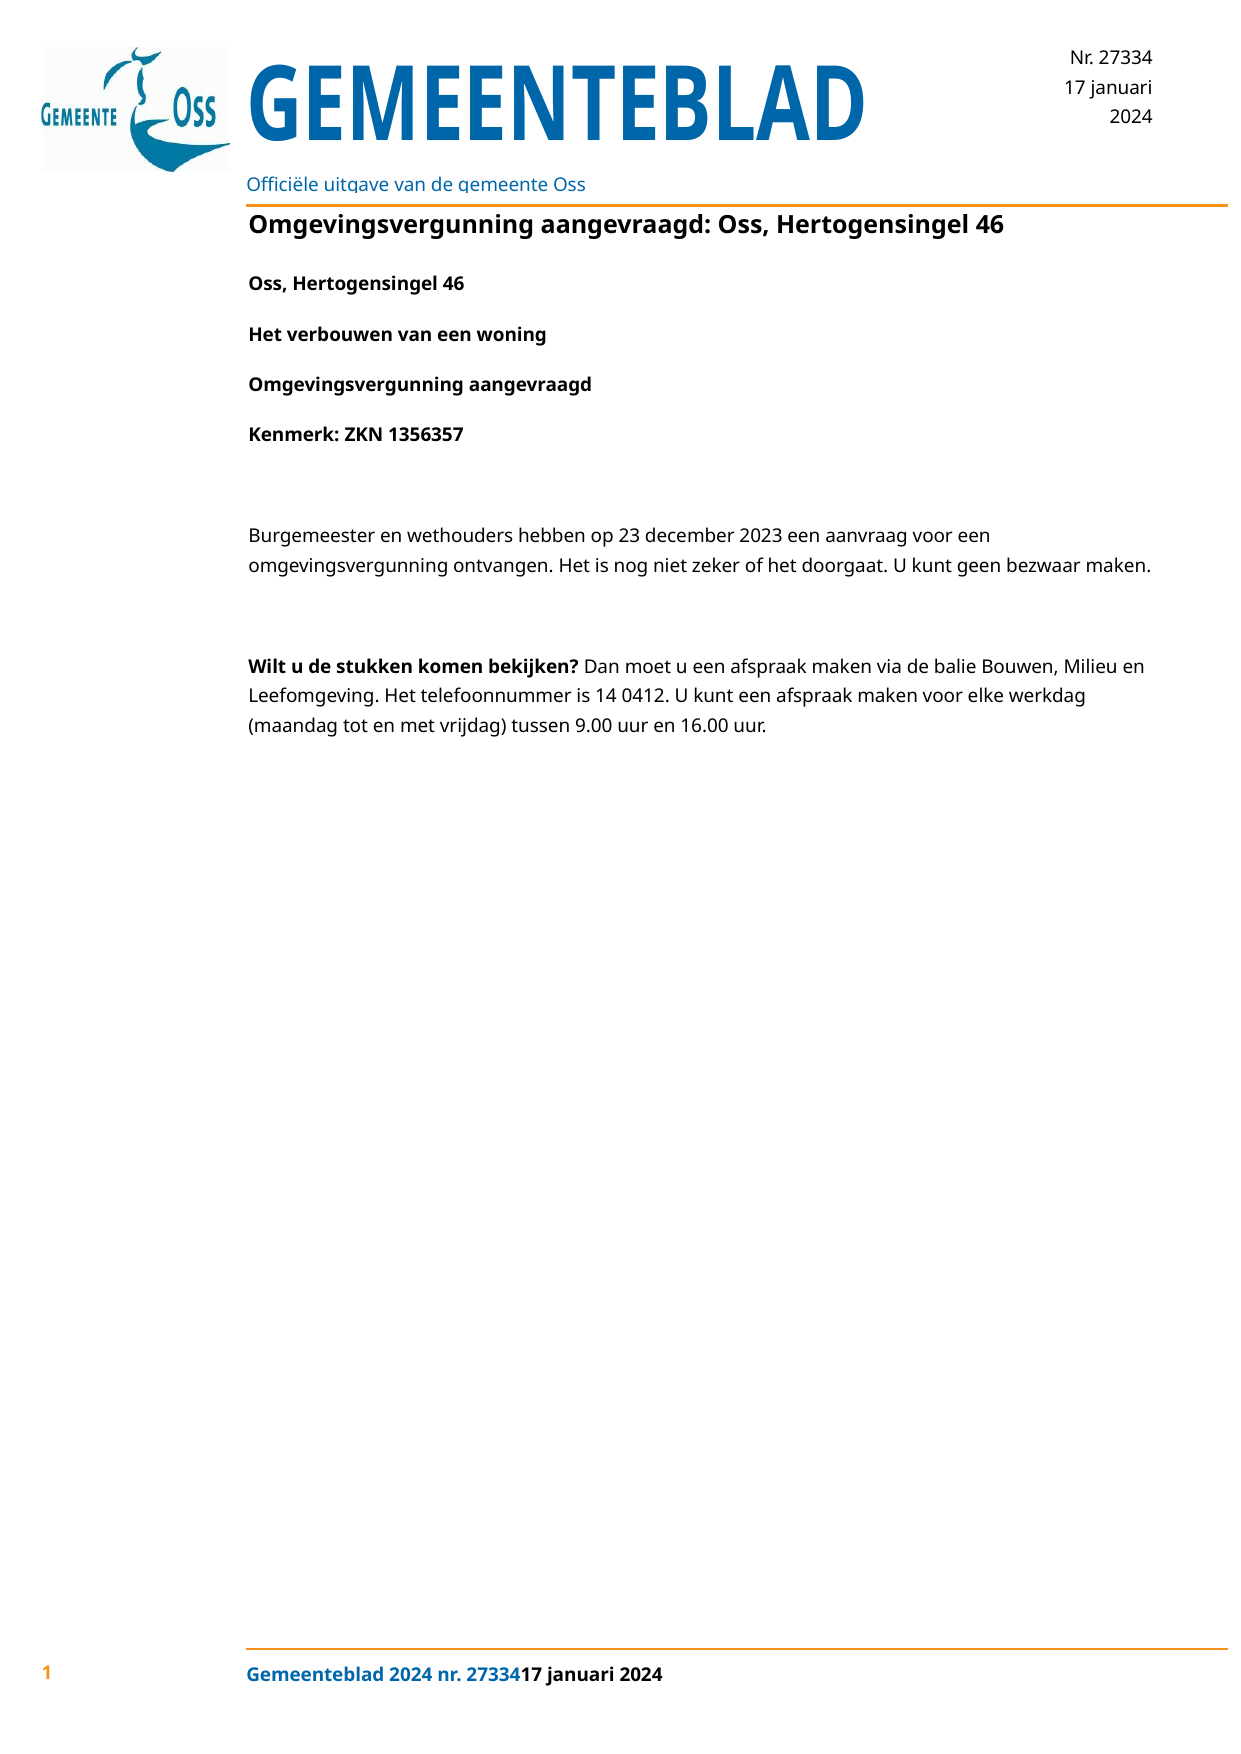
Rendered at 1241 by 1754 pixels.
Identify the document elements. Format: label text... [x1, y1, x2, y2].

text Wilt u de stukken komen bekijken? Dan moet u een afspraak maken via de balie Bouwen, Milieu en Leefomgeving. Het telefoonnummer is 14 0412. U kunt een afspraak maken voor elke werkdag (maandag tot en met vrijdag) tussen 9.00 uur en 16.00 uur. [248, 653, 1152, 738]
text Oss, Hertogensingel 46 [248, 270, 1152, 296]
text Het verbouwen van een woning [248, 321, 1152, 346]
picture [41, 47, 231, 172]
text Omgevingsvergunning aangevraagd [248, 371, 1152, 397]
text Burgemeester en wethouders hebben op 23 december 2023 een aanvraag voor een omgevingsvergunning ontvangen. Het is nog niet zeker of het doorgaat. U kunt geen bezwaar maken. [248, 522, 1152, 578]
text Kenmerk: ZKN 1356357 [248, 422, 1152, 447]
text Omgevingsvergunning aangevraagd: Oss, Hertogensingel 46 [248, 207, 1152, 241]
